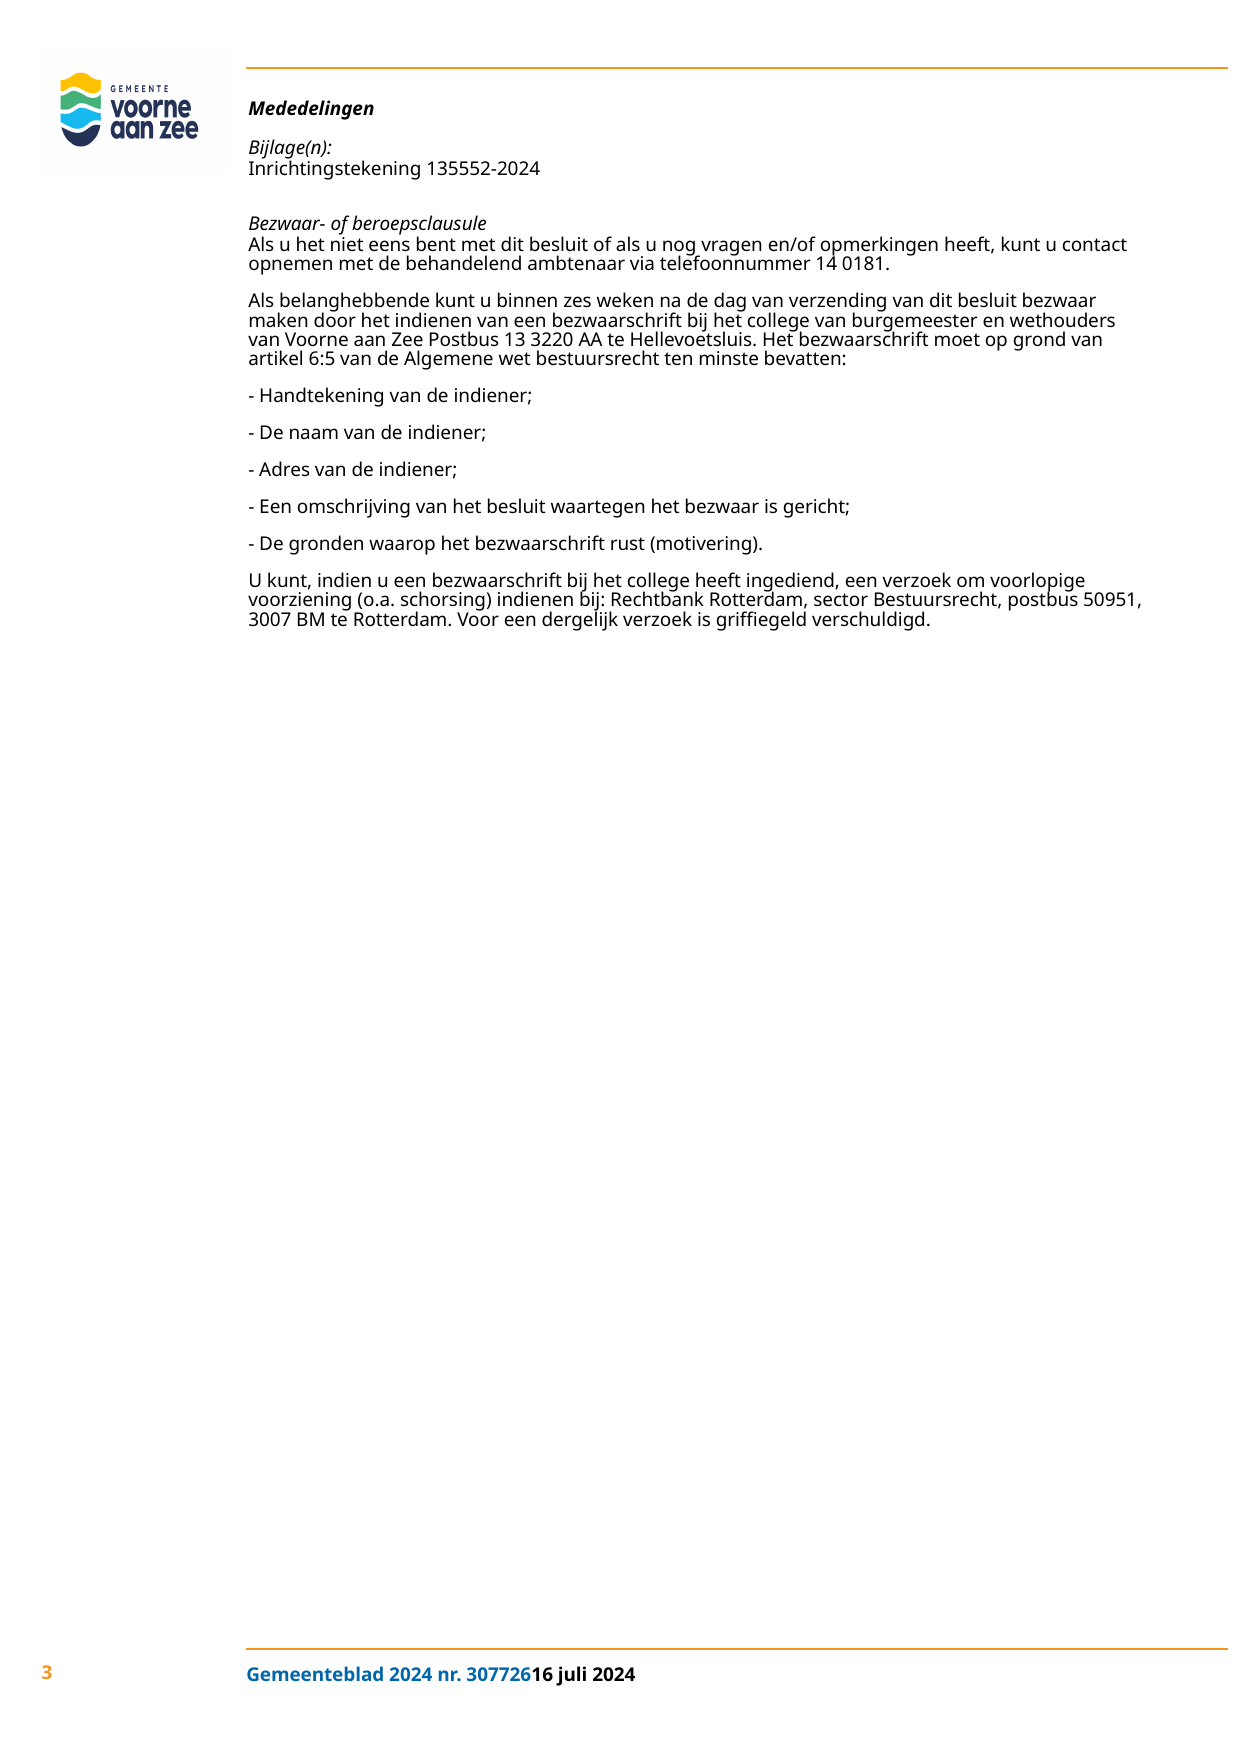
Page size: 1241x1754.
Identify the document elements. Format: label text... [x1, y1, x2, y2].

picture [41, 47, 231, 172]
text Als belanghebbende kunt u binnen zes weken na de dag van verzending van dit besluit bezwaar maken door het indienen van een bezwaarschrift bij het college van burgemeester en wethouders van Voorne aan Zee Postbus 13 3220 AA te Hellevoetsluis. Het bezwaarschrift moet op grond van artikel 6:5 van de Algemene wet bestuursrecht ten minste bevatten: [248, 292, 1152, 369]
text - Een omschrijving van het besluit waartegen het bezwaar is gericht; [248, 498, 1152, 517]
text Bezwaar- of beroepsclausule [248, 210, 1152, 236]
text - De naam van de indiener; [248, 424, 1152, 443]
text Als u het niet eens bent met dit besluit of als u nog vragen en/of opmerkingen heeft, kunt u contact opnemen met de behandelend ambtenaar via telefoonnummer 14 0181. [248, 236, 1152, 274]
text Bijlage(n): [248, 134, 1152, 160]
text - Adres van de indiener; [248, 461, 1152, 480]
text U kunt, indien u een bezwaarschrift bij het college heeft ingediend, een verzoek om voorlopige voorziening (o.a. schorsing) indienen bij: Rechtbank Rotterdam, sector Bestuursrecht, postbus 50951, 3007 BM te Rotterdam. Voor een dergelijk verzoek is griffiegeld verschuldigd. [248, 572, 1152, 630]
text Mededelingen [248, 95, 1152, 121]
text Inrichtingstekening 135552-2024 [248, 160, 1152, 179]
text - De gronden waarop het bezwaarschrift rust (motivering). [248, 535, 1152, 554]
text - Handtekening van de indiener; [248, 387, 1152, 406]
